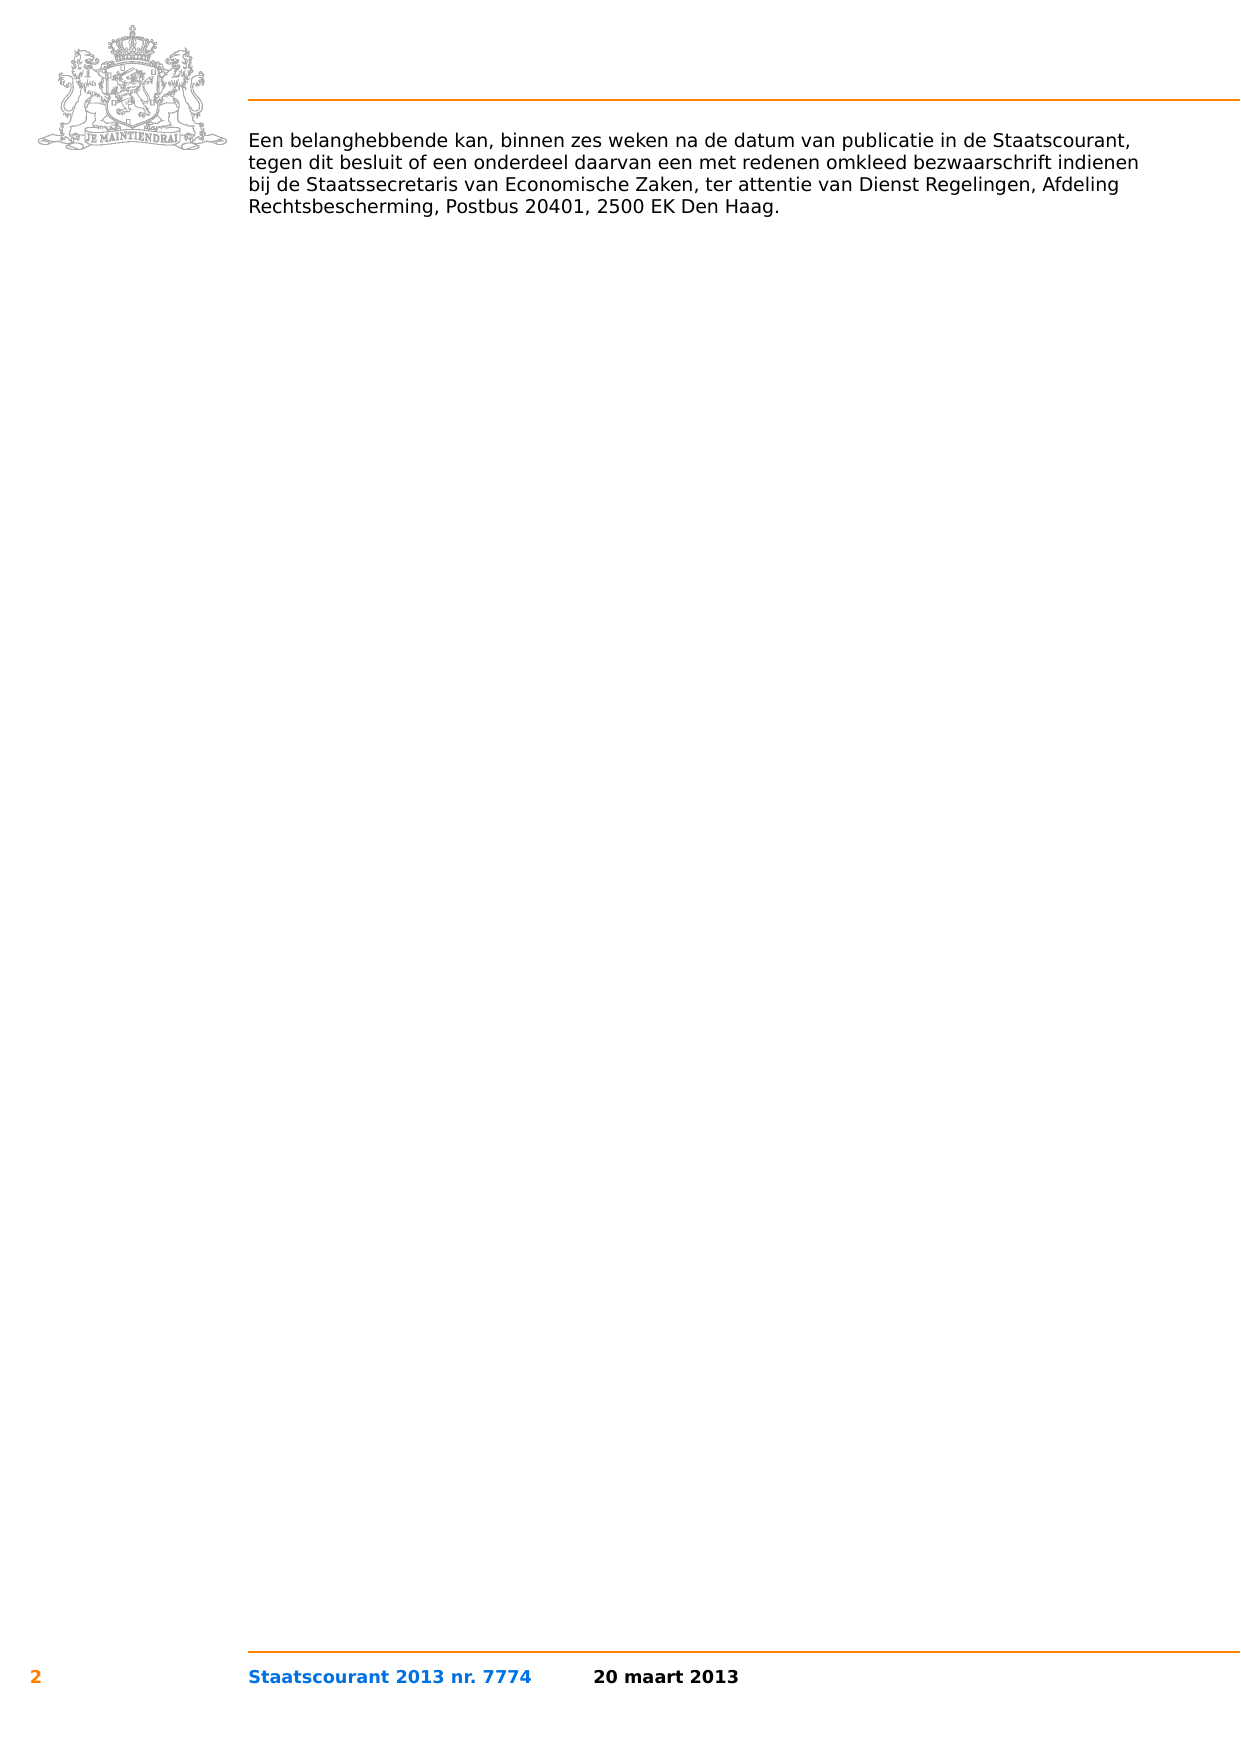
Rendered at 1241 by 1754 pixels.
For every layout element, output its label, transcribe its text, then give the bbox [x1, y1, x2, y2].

text Een belanghebbende kan, binnen zes weken na de datum van publicatie in de Staatscourant, tegen dit besluit of een onderdeel daarvan een met redenen omkleed bezwaarschrift indienen bij de Staatssecretaris van Economische Zaken, ter attentie van Dienst Regelingen, Afdeling Rechtsbescherming, Postbus 20401, 2500 EK Den Haag. [248, 130, 1163, 218]
picture [38, 25, 227, 150]
